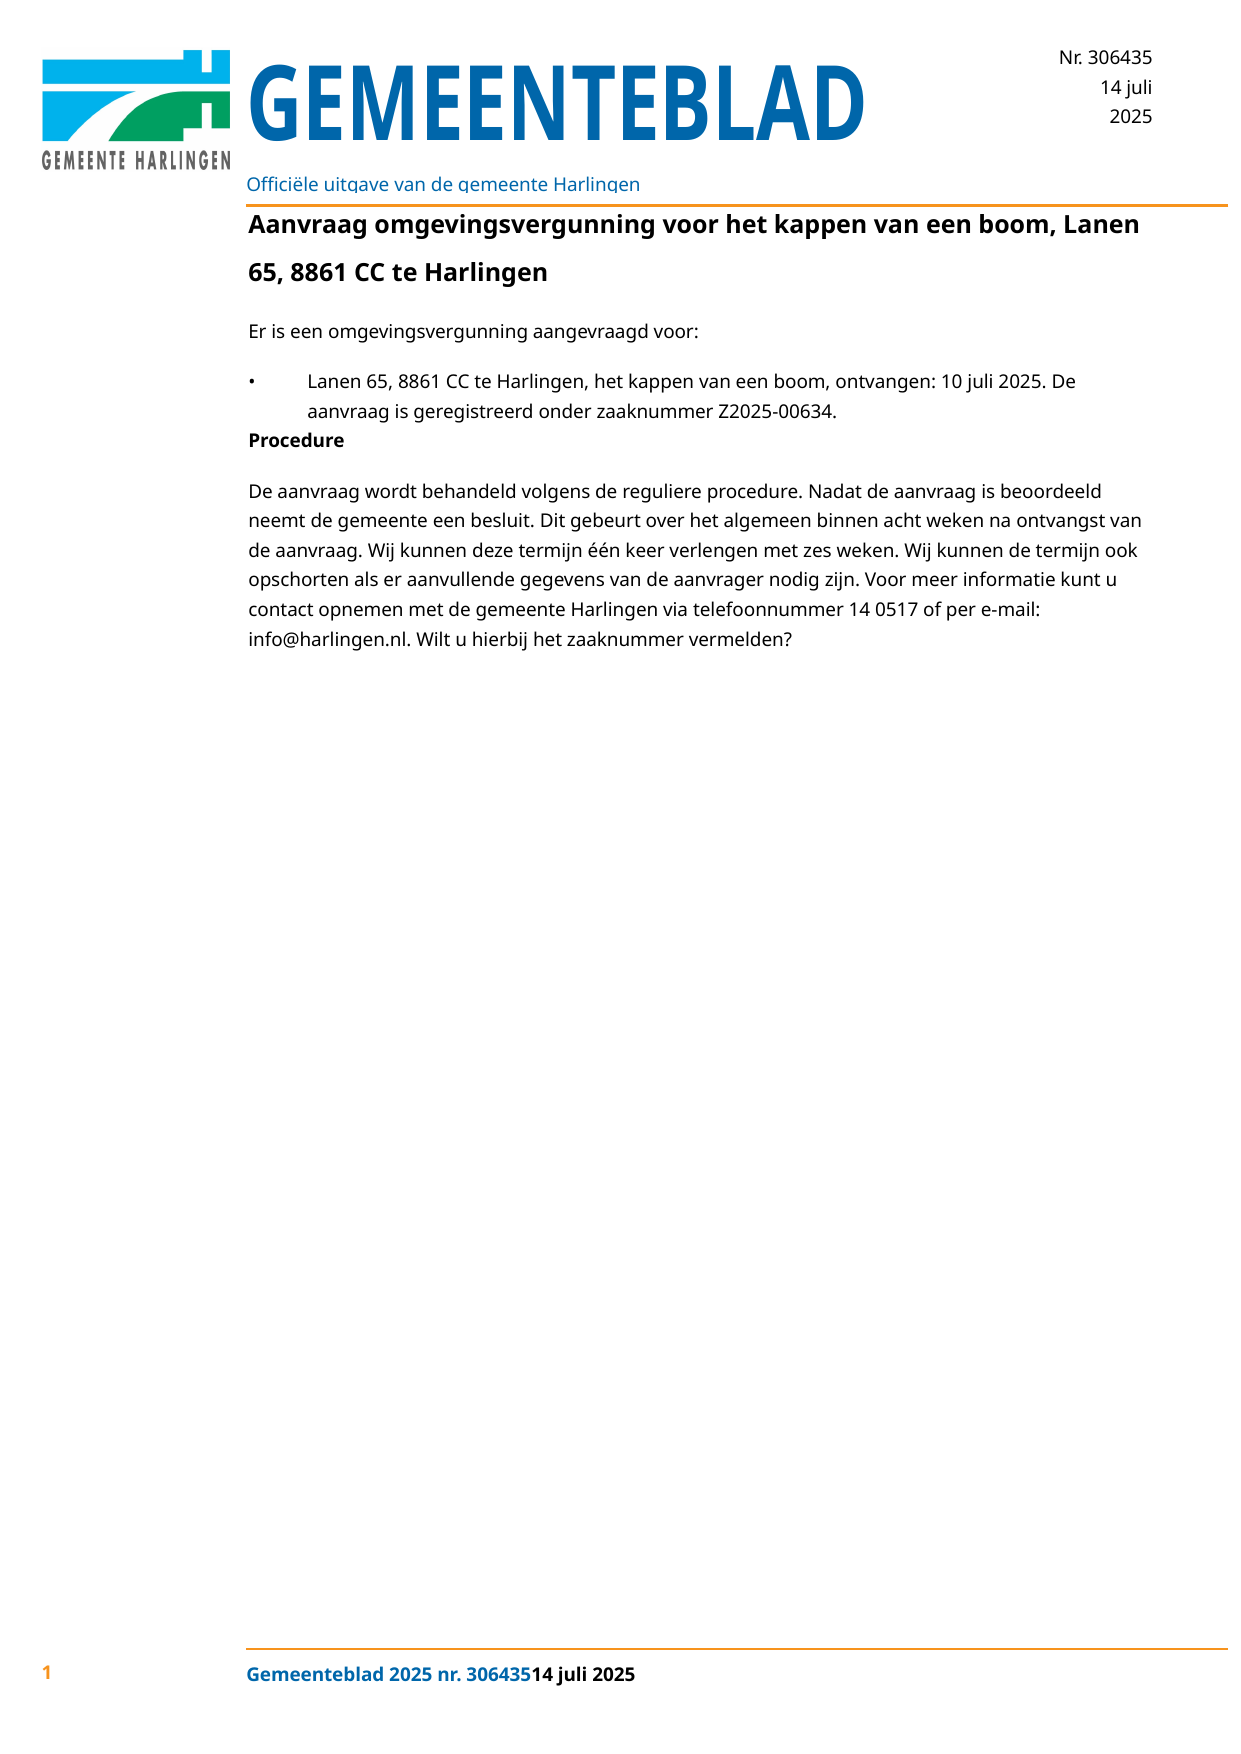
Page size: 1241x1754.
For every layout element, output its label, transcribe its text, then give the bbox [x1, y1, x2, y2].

picture [41, 47, 231, 172]
text Er is een omgevingsvergunning aangevraagd voor: [248, 318, 1152, 344]
list Lanen 65, 8861 CC te Harlingen, het kappen van een boom, ontvangen: 10 juli 2025. De aanvraag is geregistreerd onder zaaknummer Z2025-00634. [248, 368, 1152, 424]
text Procedure [248, 427, 1152, 453]
text Aanvraag omgevingsvergunning voor het kappen van een boom, Lanen 65, 8861 CC te Harlingen [248, 207, 1152, 288]
text De aanvraag wordt behandeld volgens de reguliere procedure. Nadat de aanvraag is beoordeeld neemt de gemeente een besluit. Dit gebeurt over het algemeen binnen acht weken na ontvangst van de aanvraag. Wij kunnen deze termijn één keer verlengen met zes weken. Wij kunnen de termijn ook opschorten als er aanvullende gegevens van de aanvrager nodig zijn. Voor meer informatie kunt u contact opnemen met de gemeente Harlingen via telefoonnummer 14 0517 of per e-mail: info@harlingen.nl. Wilt u hierbij het zaaknummer vermelden? [248, 478, 1152, 652]
